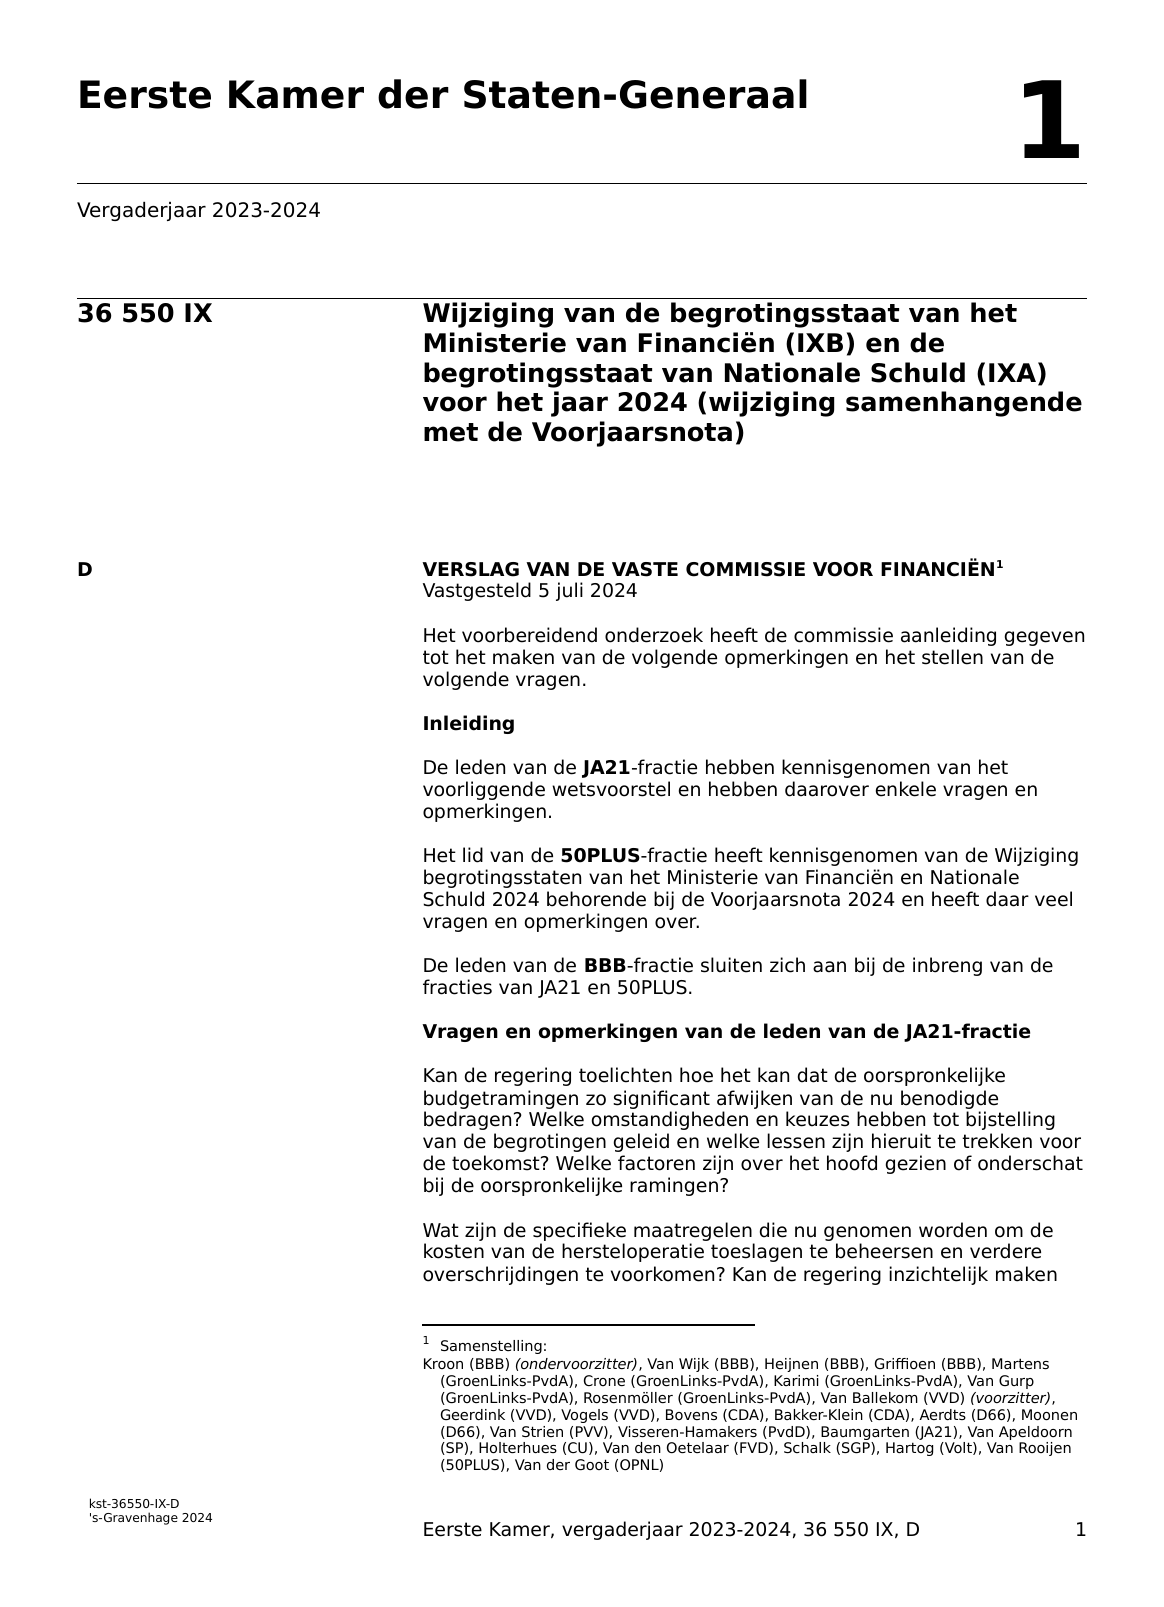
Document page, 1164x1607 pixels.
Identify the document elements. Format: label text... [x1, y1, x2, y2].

text kst-36550-IX-D [88, 1497, 323, 1511]
table_header Eerste Kamer der Staten-Generaal [77, 59, 886, 183]
subtitle 36 550 IX Wijziging van de begrotingsstaat van het Ministerie van Financiën (IXB) en de begrotingsstaat van Nationale Schuld (IXA) voor het jaar 2024 (wijziging samenhangende met de Voorjaarsnota) [77, 299, 1087, 447]
text Kan de regering toelichten hoe het kan dat de oorspronkelijke budgetramingen zo significant afwijken van de nu benodigde bedragen? Welke omstandigheden en keuzes hebben tot bijstelling van de begrotingen geleid en welke lessen zijn hieruit te trekken voor de toekomst? Welke factoren zijn over het hoofd gezien of onderschat bij de oorspronkelijke ramingen? [422, 1065, 1087, 1197]
text Wat zijn de specifieke maatregelen die nu genomen worden om de kosten van de hersteloperatie toeslagen te beheersen en verdere overschrijdingen te voorkomen? Kan de regering inzichtelijk maken [422, 1219, 1087, 1285]
text De leden van de JA21-fractie hebben kennisgenomen van het voorliggende wetsvoorstel en hebben daarover enkele vragen en opmerkingen. [422, 757, 1087, 823]
text Vastgesteld 5 juli 2024 [422, 580, 1087, 602]
text De leden van de BBB-fractie sluiten zich aan bij de inbreng van de fracties van JA21 en 50PLUS. [422, 955, 1087, 999]
text Kroon (BBB) (ondervoorzitter), Van Wijk (BBB), Heijnen (BBB), Griffioen (BBB), Martens (GroenLinks-PvdA), Crone (GroenLinks-PvdA), Karimi (GroenLinks-PvdA), Van Gurp (GroenLinks-PvdA), Rosenmöller (GroenLinks-PvdA), Van Ballekom (VVD) (voorzitter), Geerdink (VVD), Vogels (VVD), Bovens (CDA), Bakker-Klein (CDA), Aerdts (D66), Moonen (D66), Van Strien (PVV), Visseren-Hamakers (PvdD), Baumgarten (JA21), Van Apeldoorn (SP), Holterhues (CU), Van den Oetelaar (FVD), Schalk (SGP), Hartog (Volt), Van Rooijen (50PLUS), Van der Goot (OPNL) [422, 1356, 1087, 1474]
table_header 1 [886, 59, 1087, 183]
text Samenstelling: [422, 1334, 1087, 1356]
text 's-Gravenhage 2024 [88, 1511, 323, 1525]
subtitle Inleiding [422, 713, 1087, 735]
subtitle Vragen en opmerkingen van de leden van de JA21-fractie [422, 1021, 1087, 1043]
table_cell Vergaderjaar 2023-2024 [77, 184, 1087, 298]
text Het voorbereidend onderzoek heeft de commissie aanleiding gegeven tot het maken van de volgende opmerkingen en het stellen van de volgende vragen. [422, 624, 1087, 691]
text Het lid van de 50PLUS-fractie heeft kennisgenomen van de Wijziging begrotingsstaten van het Ministerie van Financiën en Nationale Schuld 2024 behorende bij de Voorjaarsnota 2024 en heeft daar veel vragen en opmerkingen over. [422, 845, 1087, 933]
subtitle D VERSLAG VAN DE VASTE COMMISSIE VOOR FINANCIËN [77, 558, 1087, 580]
